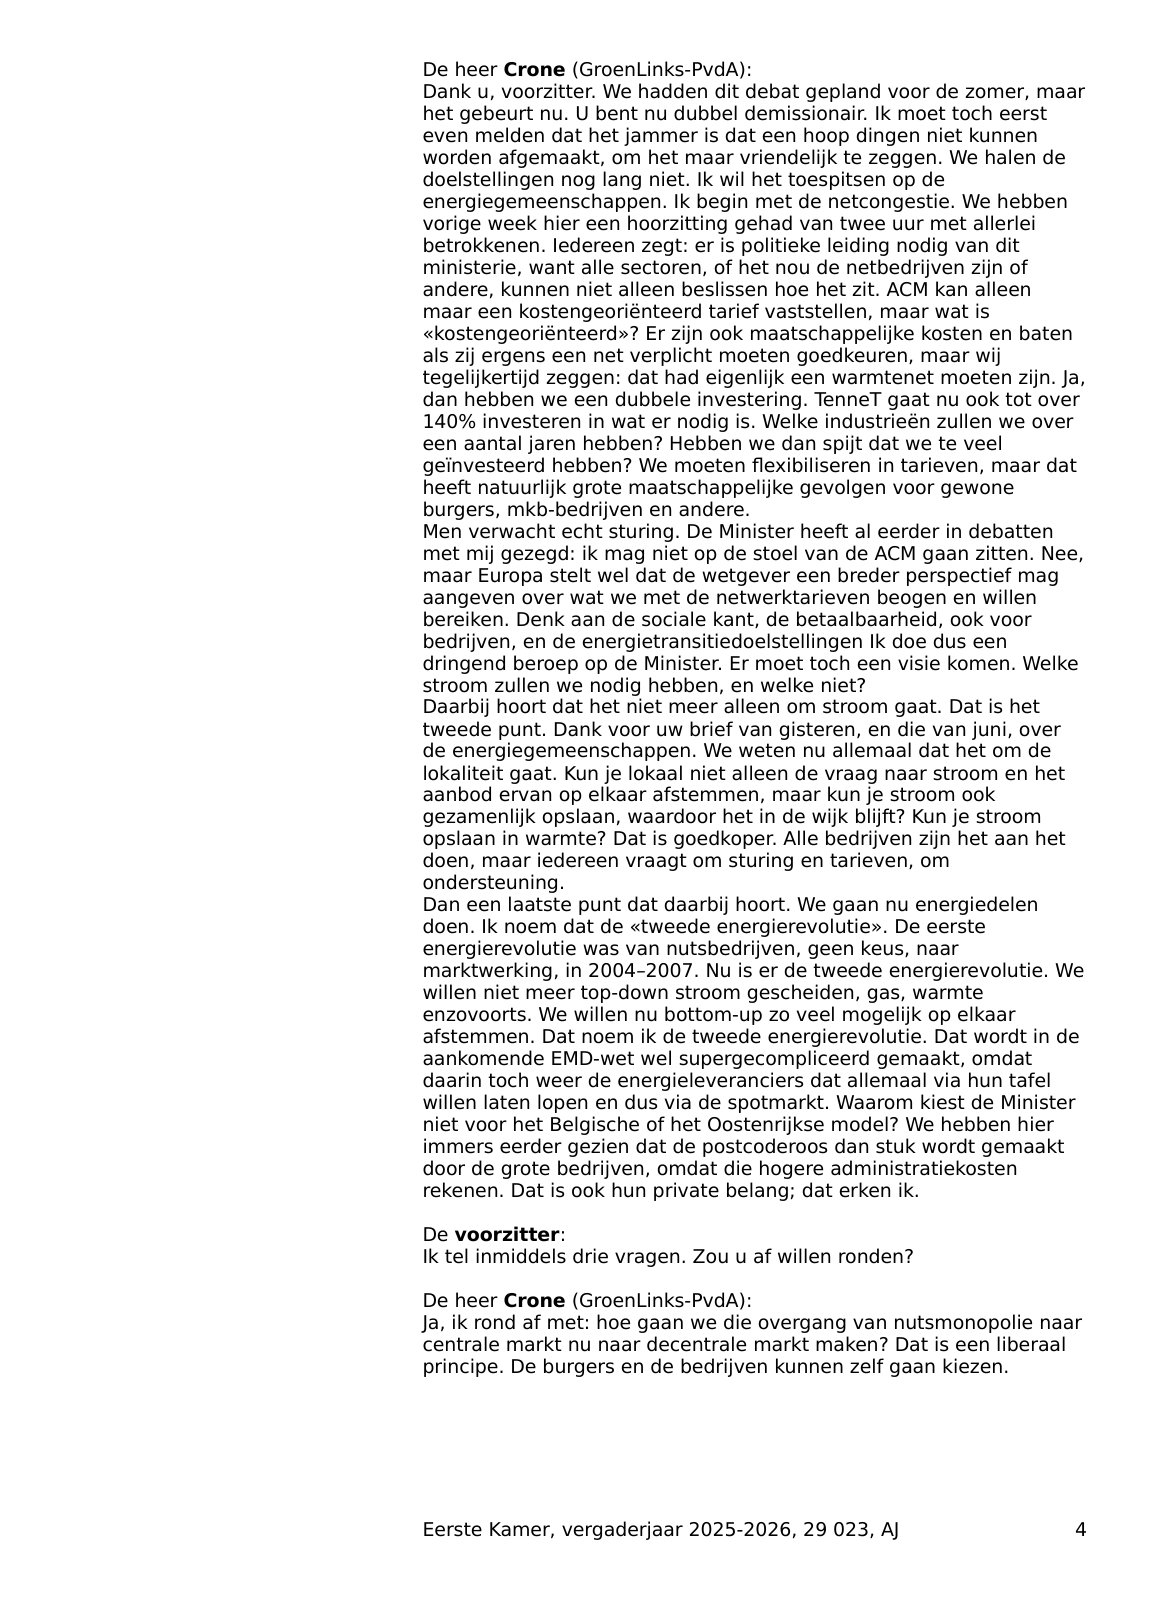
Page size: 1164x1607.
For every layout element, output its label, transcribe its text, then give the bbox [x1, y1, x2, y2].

text Dank u, voorzitter. We hadden dit debat gepland voor de zomer, maar het gebeurt nu. U bent nu dubbel demissionair. Ik moet toch eerst even melden dat het jammer is dat een hoop dingen niet kunnen worden afgemaakt, om het maar vriendelijk te zeggen. We halen de doelstellingen nog lang niet. Ik wil het toespitsen op de energiegemeenschappen. Ik begin met de netcongestie. We hebben vorige week hier een hoorzitting gehad van twee uur met allerlei betrokkenen. Iedereen zegt: er is politieke leiding nodig van dit ministerie, want alle sectoren, of het nou de netbedrijven zijn of andere, kunnen niet alleen beslissen hoe het zit. ACM kan alleen maar een kostengeoriënteerd tarief vaststellen, maar wat is «kostengeoriënteerd»? Er zijn ook maatschappelijke kosten en baten als zij ergens een net verplicht moeten goedkeuren, maar wij tegelijkertijd zeggen: dat had eigenlijk een warmtenet moeten zijn. Ja, dan hebben we een dubbele investering. TenneT gaat nu ook tot over 140% investeren in wat er nodig is. Welke industrieën zullen we over een aantal jaren hebben? Hebben we dan spijt dat we te veel geïnvesteerd hebben? We moeten flexibiliseren in tarieven, maar dat heeft natuurlijk grote maatschappelijke gevolgen voor gewone burgers, mkb-bedrijven en andere. [422, 81, 1087, 521]
text Daarbij hoort dat het niet meer alleen om stroom gaat. Dat is het tweede punt. Dank voor uw brief van gisteren, en die van juni, over de energiegemeenschappen. We weten nu allemaal dat het om de lokaliteit gaat. Kun je lokaal niet alleen de vraag naar stroom en het aanbod ervan op elkaar afstemmen, maar kun je stroom ook gezamenlijk opslaan, waardoor het in de wijk blijft? Kun je stroom opslaan in warmte? Dat is goedkoper. Alle bedrijven zijn het aan het doen, maar iedereen vraagt om sturing en tarieven, om ondersteuning. [422, 696, 1087, 894]
text De heer Crone (GroenLinks-PvdA): [422, 1290, 1087, 1312]
text De heer Crone (GroenLinks-PvdA): [422, 59, 1087, 81]
text Ik tel inmiddels drie vragen. Zou u af willen ronden? [422, 1246, 1087, 1268]
text De voorzitter: [422, 1224, 1087, 1246]
text Dan een laatste punt dat daarbij hoort. We gaan nu energiedelen doen. Ik noem dat de «tweede energierevolutie». De eerste energierevolutie was van nutsbedrijven, geen keus, naar marktwerking, in 2004–2007. Nu is er de tweede energierevolutie. We willen niet meer top-down stroom gescheiden, gas, warmte enzovoorts. We willen nu bottom-up zo veel mogelijk op elkaar afstemmen. Dat noem ik de tweede energierevolutie. Dat wordt in de aankomende EMD-wet wel supergecompliceerd gemaakt, omdat daarin toch weer de energieleveranciers dat allemaal via hun tafel willen laten lopen en dus via de spotmarkt. Waarom kiest de Minister niet voor het Belgische of het Oostenrijkse model? We hebben hier immers eerder gezien dat de postcoderoos dan stuk wordt gemaakt door de grote bedrijven, omdat die hogere administratiekosten rekenen. Dat is ook hun private belang; dat erken ik. [422, 894, 1087, 1202]
text Men verwacht echt sturing. De Minister heeft al eerder in debatten met mij gezegd: ik mag niet op de stoel van de ACM gaan zitten. Nee, maar Europa stelt wel dat de wetgever een breder perspectief mag aangeven over wat we met de netwerktarieven beogen en willen bereiken. Denk aan de sociale kant, de betaalbaarheid, ook voor bedrijven, en de energietransitiedoelstellingen Ik doe dus een dringend beroep op de Minister. Er moet toch een visie komen. Welke stroom zullen we nodig hebben, en welke niet? [422, 521, 1087, 696]
text Ja, ik rond af met: hoe gaan we die overgang van nutsmonopolie naar centrale markt nu naar decentrale markt maken? Dat is een liberaal principe. De burgers en de bedrijven kunnen zelf gaan kiezen. [422, 1312, 1087, 1378]
